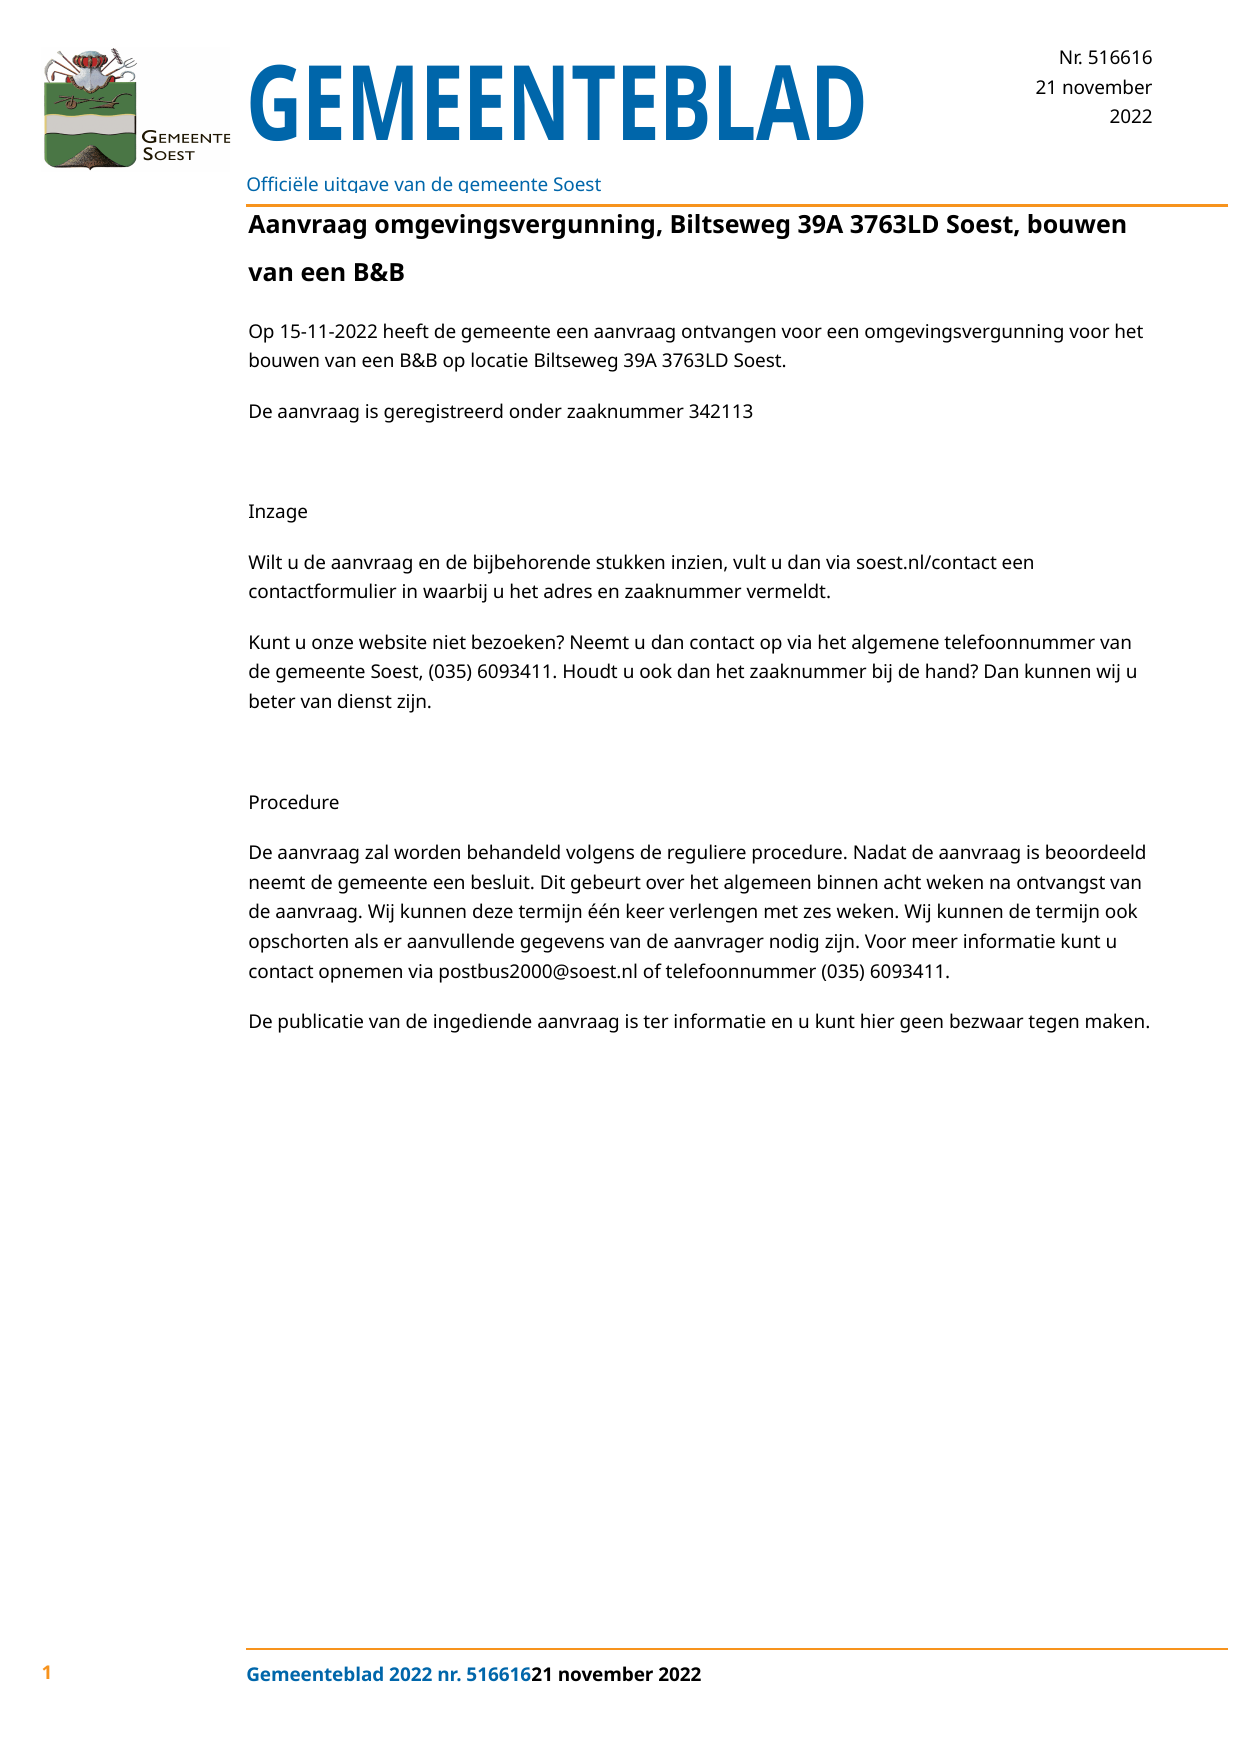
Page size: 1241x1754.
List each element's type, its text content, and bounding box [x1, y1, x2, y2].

text Procedure [248, 789, 1152, 815]
text Aanvraag omgevingsvergunning, Biltseweg 39A 3763LD Soest, bouwen van een B&B [248, 207, 1152, 288]
text De publicatie van de ingediende aanvraag is ter informatie en u kunt hier geen bezwaar tegen maken. [248, 1008, 1152, 1034]
text Op 15-11-2022 heeft de gemeente een aanvraag ontvangen voor een omgevingsvergunning voor het bouwen van een B&B op locatie Biltseweg 39A 3763LD Soest. [248, 318, 1152, 373]
text Kunt u onze website niet bezoeken? Neemt u dan contact op via het algemene telefoonnummer van de gemeente Soest, (035) 6093411. Houdt u ook dan het zaaknummer bij de hand? Dan kunnen wij u beter van dienst zijn. [248, 629, 1152, 714]
text Wilt u de aanvraag en de bijbehorende stukken inzien, vult u dan via soest.nl/contact een contactformulier in waarbij u het adres en zaaknummer vermeldt. [248, 549, 1152, 604]
text De aanvraag is geregistreerd onder zaaknummer 342113 [248, 398, 1152, 424]
text De aanvraag zal worden behandeld volgens de reguliere procedure. Nadat de aanvraag is beoordeeld neemt de gemeente een besluit. Dit gebeurt over het algemeen binnen acht weken na ontvangst van de aanvraag. Wij kunnen deze termijn één keer verlengen met zes weken. Wij kunnen de termijn ook opschorten als er aanvullende gegevens van de aanvrager nodig zijn. Voor meer informatie kunt u contact opnemen via postbus2000@soest.nl of telefoonnummer (035) 6093411. [248, 839, 1152, 984]
picture [41, 47, 231, 172]
text Inzage [248, 499, 1152, 524]
